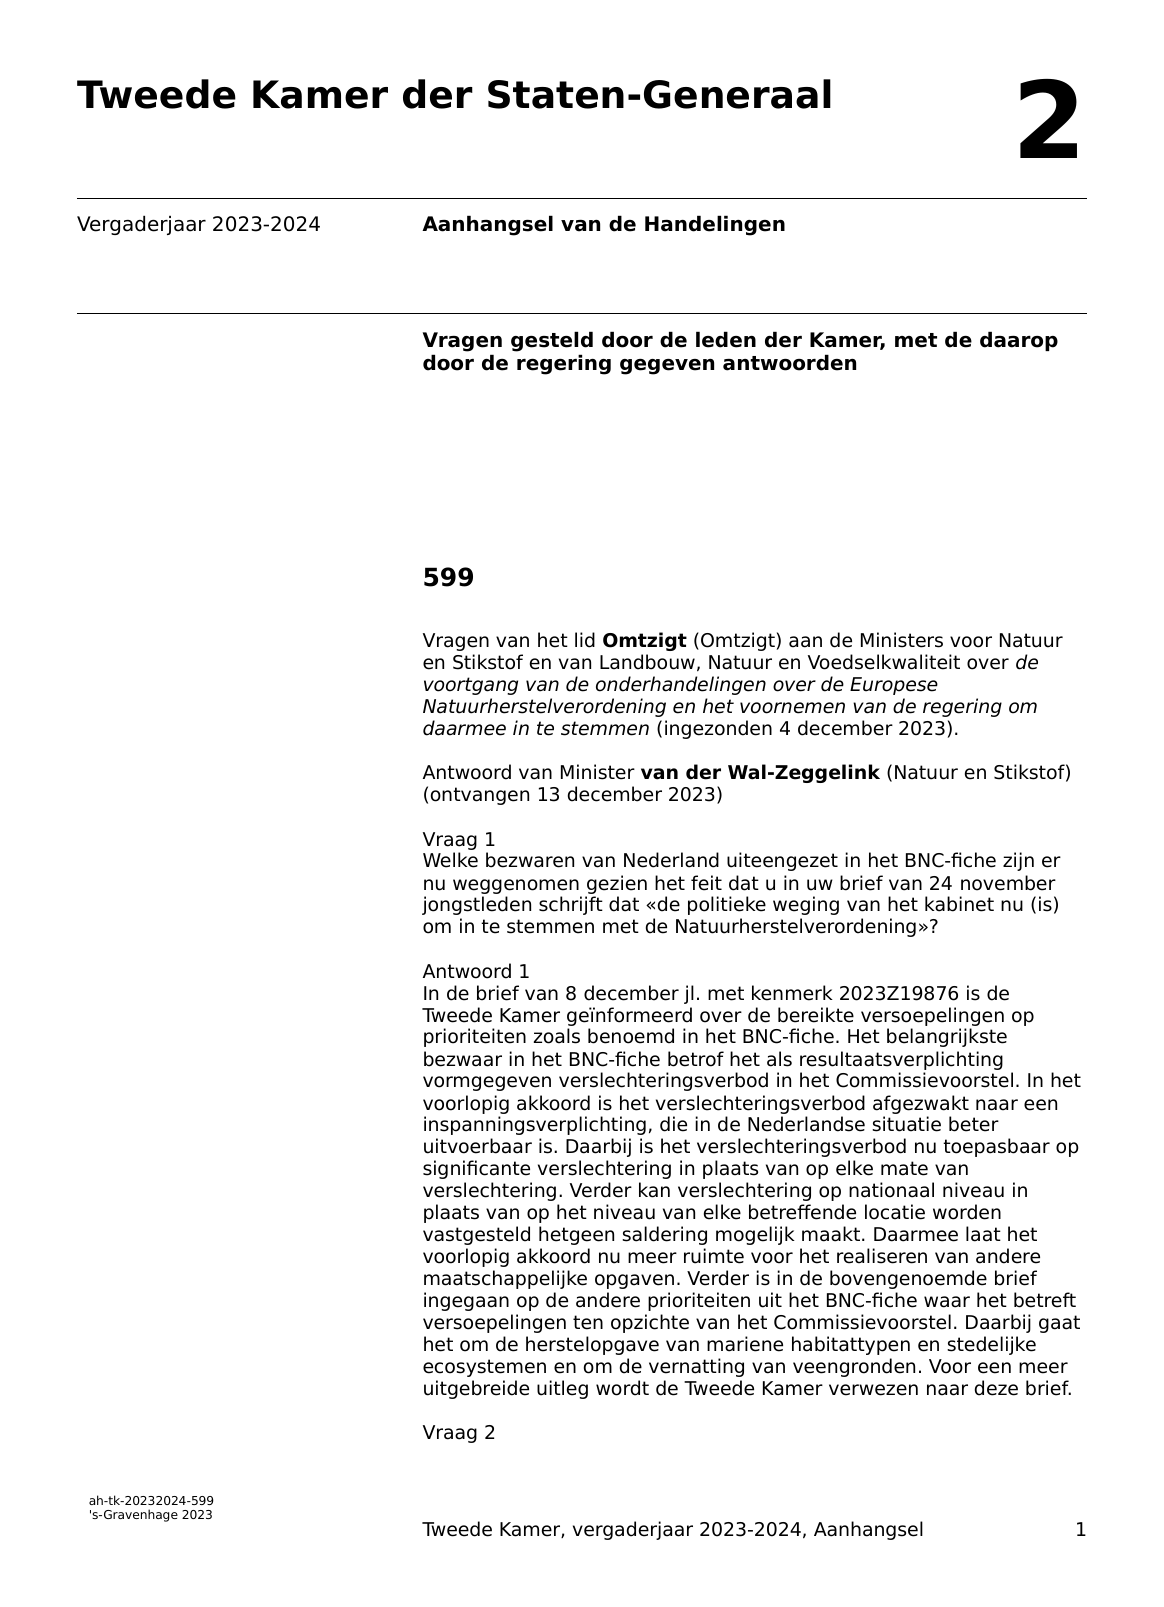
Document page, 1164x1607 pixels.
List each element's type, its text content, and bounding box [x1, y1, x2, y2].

table_cell [77, 314, 422, 375]
text Vraag 1 [422, 828, 1087, 850]
text ah-tk-20232024-599 [88, 1494, 323, 1508]
text Antwoord van Minister van der Wal-Zeggelink (Natuur en Stikstof) (ontvangen 13 december 2023) [422, 762, 1087, 806]
table_cell Vragen gesteld door de leden der Kamer, met de daarop door de regering gegeven antwoorden [422, 314, 1087, 375]
text Antwoord 1 [422, 961, 1087, 982]
table_header Tweede Kamer der Staten-Generaal [77, 59, 886, 198]
table_cell Aanhangsel van de Handelingen [422, 199, 1087, 313]
text Welke bezwaren van Nederland uiteengezet in het BNC-fiche zijn er nu weggenomen gezien het feit dat u in uw brief van 24 november jongstleden schrijft dat «de politieke weging van het kabinet nu (is) om in te stemmen met de Natuurherstelverordening»? [422, 850, 1087, 938]
text Vragen van het lid Omtzigt (Omtzigt) aan de Ministers voor Natuur en Stikstof en van Landbouw, Natuur en Voedselkwaliteit over de voortgang van de onderhandelingen over de Europese Natuurherstelverordening en het voornemen van de regering om daarmee in te stemmen (ingezonden 4 december 2023). [422, 630, 1087, 740]
table_cell Vergaderjaar 2023-2024 [77, 199, 422, 313]
table_header 2 [886, 59, 1087, 198]
text Vraag 2 [422, 1422, 1087, 1444]
text 599 [422, 563, 1087, 592]
text In de brief van 8 december jl. met kenmerk 2023Z19876 is de Tweede Kamer geïnformeerd over de bereikte versoepelingen op prioriteiten zoals benoemd in het BNC-fiche. Het belangrijkste bezwaar in het BNC-fiche betrof het als resultaatsverplichting vormgegeven verslechteringsverbod in het Commissievoorstel. In het voorlopig akkoord is het verslechteringsverbod afgezwakt naar een inspanningsverplichting, die in de Nederlandse situatie beter uitvoerbaar is. Daarbij is het verslechteringsverbod nu toepasbaar op significante verslechtering in plaats van op elke mate van verslechtering. Verder kan verslechtering op nationaal niveau in plaats van op het niveau van elke betreffende locatie worden vastgesteld hetgeen saldering mogelijk maakt. Daarmee laat het voorlopig akkoord nu meer ruimte voor het realiseren van andere maatschappelijke opgaven. Verder is in de bovengenoemde brief ingegaan op de andere prioriteiten uit het BNC-fiche waar het betreft versoepelingen ten opzichte van het Commissievoorstel. Daarbij gaat het om de herstelopgave van mariene habitattypen en stedelijke ecosystemen en om de vernatting van veengronden. Voor een meer uitgebreide uitleg wordt de Tweede Kamer verwezen naar deze brief. [422, 982, 1087, 1400]
text 's-Gravenhage 2023 [88, 1508, 323, 1522]
